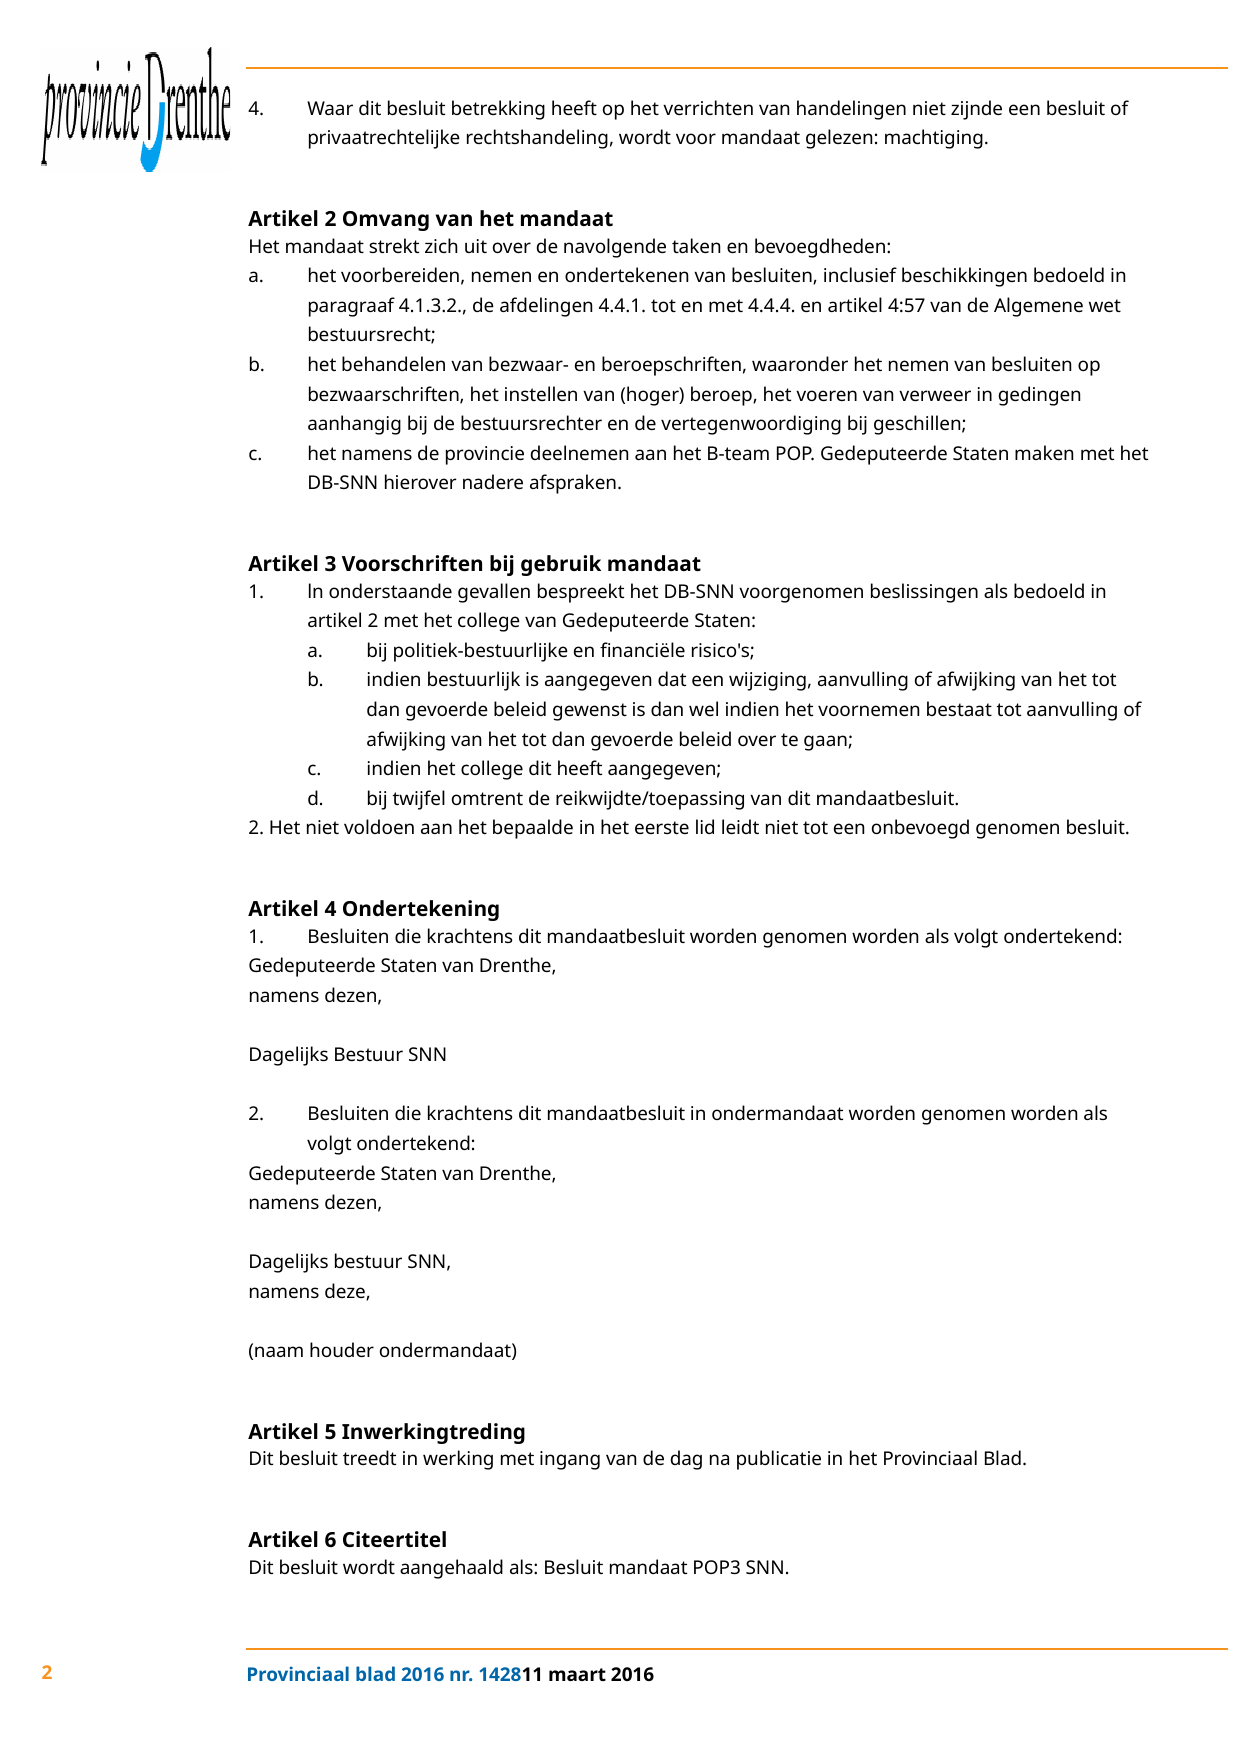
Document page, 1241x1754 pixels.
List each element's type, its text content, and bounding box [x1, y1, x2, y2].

text Dagelijks bestuur SNN, [248, 1248, 1152, 1274]
list het behandelen van bezwaar- en beroepschriften, waaronder het nemen van besluiten op bezwaarschriften, het instellen van (hoger) beroep, het voeren van verweer in gedingen aanhangig bij de bestuursrechter en de vertegenwoordiging bij geschillen; [248, 351, 1152, 436]
text namens deze, [248, 1278, 1152, 1304]
list Besluiten die krachtens dit mandaatbesluit in ondermandaat worden genomen worden als volgt ondertekend: [248, 1101, 1152, 1156]
list indien het college dit heeft aangegeven; [307, 755, 1152, 781]
text Artikel 4 Ondertekening [248, 894, 1152, 923]
list het namens de provincie deelnemen aan het B-team POP. Gedeputeerde Staten maken met het DB-SNN hierover nadere afspraken. [248, 440, 1152, 495]
text (naam houder ondermandaat) [248, 1337, 1152, 1363]
text Dagelijks Bestuur SNN [248, 1041, 1152, 1067]
text namens dezen, [248, 1189, 1152, 1215]
list ln onderstaande gevallen bespreekt het DB-SNN voorgenomen beslissingen als bedoeld in artikel 2 met het college van Gedeputeerde Staten: [248, 578, 1152, 633]
text Het mandaat strekt zich uit over de navolgende taken en bevoegdheden: [248, 233, 1152, 258]
list bij twijfel omtrent de reikwijdte/toepassing van dit mandaatbesluit. [307, 785, 1152, 811]
text Gedeputeerde Staten van Drenthe, [248, 1160, 1152, 1185]
text Dit besluit wordt aangehaald als: Besluit mandaat POP3 SNN. [248, 1554, 1152, 1580]
text Artikel 6 Citeertitel [248, 1526, 1152, 1554]
list bij politiek-bestuurlijke en financiële risico's; [307, 637, 1152, 663]
text Dit besluit treedt in werking met ingang van de dag na publicatie in het Provinciaal Blad. [248, 1446, 1152, 1471]
text 2. Het niet voldoen aan het bepaalde in het eerste lid leidt niet tot een onbevoegd genomen besluit. [248, 814, 1152, 840]
text namens dezen, [248, 982, 1152, 1008]
list Besluiten die krachtens dit mandaatbesluit worden genomen worden als volgt ondertekend: [248, 923, 1152, 949]
text Artikel 2 Omvang van het mandaat [248, 204, 1152, 233]
list indien bestuurlijk is aangegeven dat een wijziging, aanvulling of afwijking van het tot dan gevoerde beleid gewenst is dan wel indien het voornemen bestaat tot aanvulling of afwijking van het tot dan gevoerde beleid over te gaan; [307, 667, 1152, 752]
list Waar dit besluit betrekking heeft op het verrichten van handelingen niet zijnde een besluit of privaatrechtelijke rechtshandeling, wordt voor mandaat gelezen: machtiging. [248, 95, 1152, 150]
picture [41, 47, 231, 172]
text Artikel 3 Voorschriften bij gebruik mandaat [248, 549, 1152, 578]
text Artikel 5 Inwerkingtreding [248, 1417, 1152, 1446]
text Gedeputeerde Staten van Drenthe, [248, 953, 1152, 978]
list het voorbereiden, nemen en ondertekenen van besluiten, inclusief beschikkingen bedoeld in paragraaf 4.1.3.2., de afdelingen 4.4.1. tot en met 4.4.4. en artikel 4:57 van de Algemene wet bestuursrecht; [248, 262, 1152, 347]
